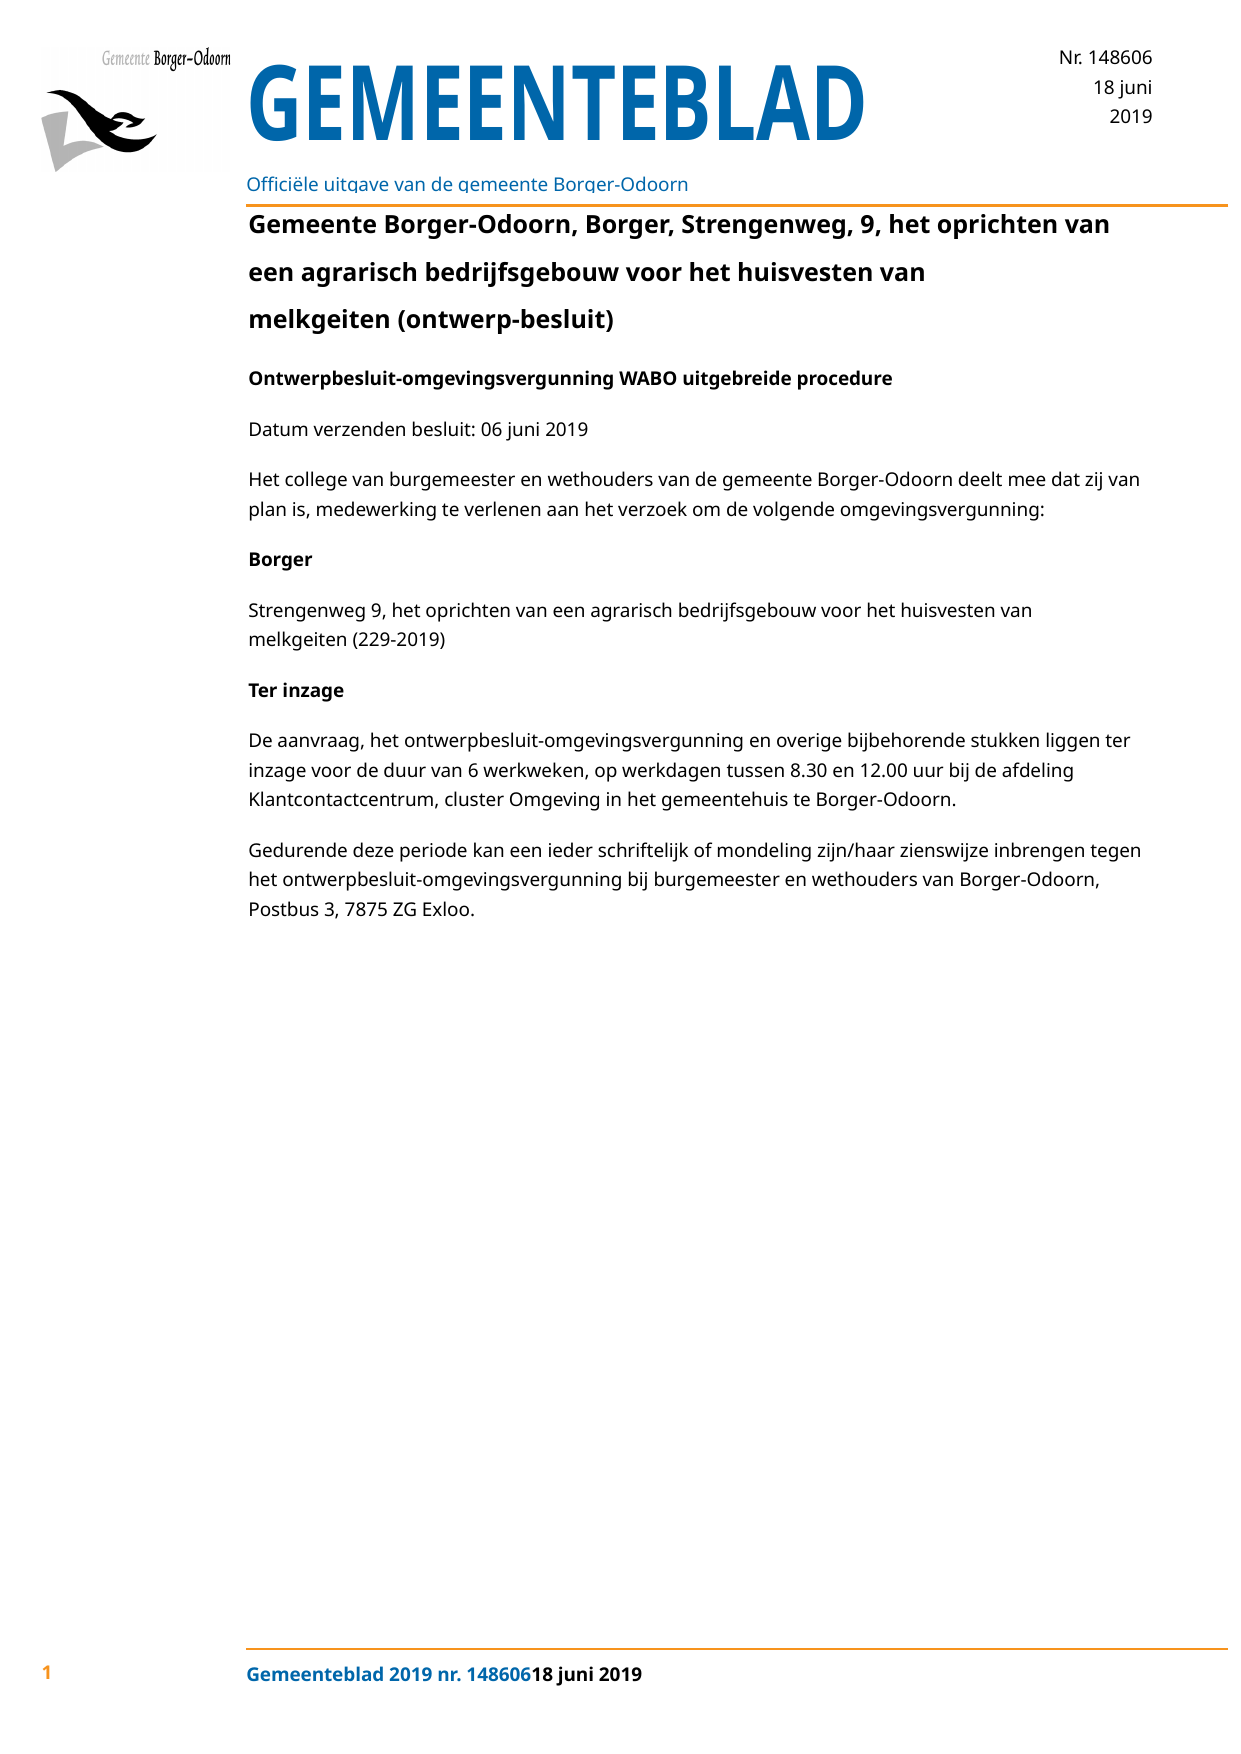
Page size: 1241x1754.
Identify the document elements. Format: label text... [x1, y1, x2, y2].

text Ter inzage [248, 677, 1152, 702]
text Gedurende deze periode kan een ieder schriftelijk of mondeling zijn/haar zienswijze inbrengen tegen het ontwerpbesluit-omgevingsvergunning bij burgemeester en wethouders van Borger-Odoorn, Postbus 3, 7875 ZG Exloo. [248, 837, 1152, 922]
text Het college van burgemeester en wethouders van de gemeente Borger-Odoorn deelt mee dat zij van plan is, medewerking te verlenen aan het verzoek om de volgende omgevingsvergunning: [248, 466, 1152, 522]
text De aanvraag, het ontwerpbesluit-omgevingsvergunning en overige bijbehorende stukken liggen ter inzage voor de duur van 6 werkweken, op werkdagen tussen 8.30 en 12.00 uur bij de afdeling Klantcontactcentrum, cluster Omgeving in het gemeentehuis te Borger-Odoorn. [248, 727, 1152, 812]
picture [41, 47, 231, 172]
text Gemeente Borger-Odoorn, Borger, Strengenweg, 9, het oprichten van een agrarisch bedrijfsgebouw voor het huisvesten van melkgeiten (ontwerp-besluit) [248, 207, 1152, 336]
text Strengenweg 9, het oprichten van een agrarisch bedrijfsgebouw voor het huisvesten van melkgeiten (229-2019) [248, 597, 1152, 652]
text Borger [248, 546, 1152, 572]
text Datum verzenden besluit: 06 juni 2019 [248, 416, 1152, 442]
text Ontwerpbesluit-omgevingsvergunning WABO uitgebreide procedure [248, 366, 1152, 391]
